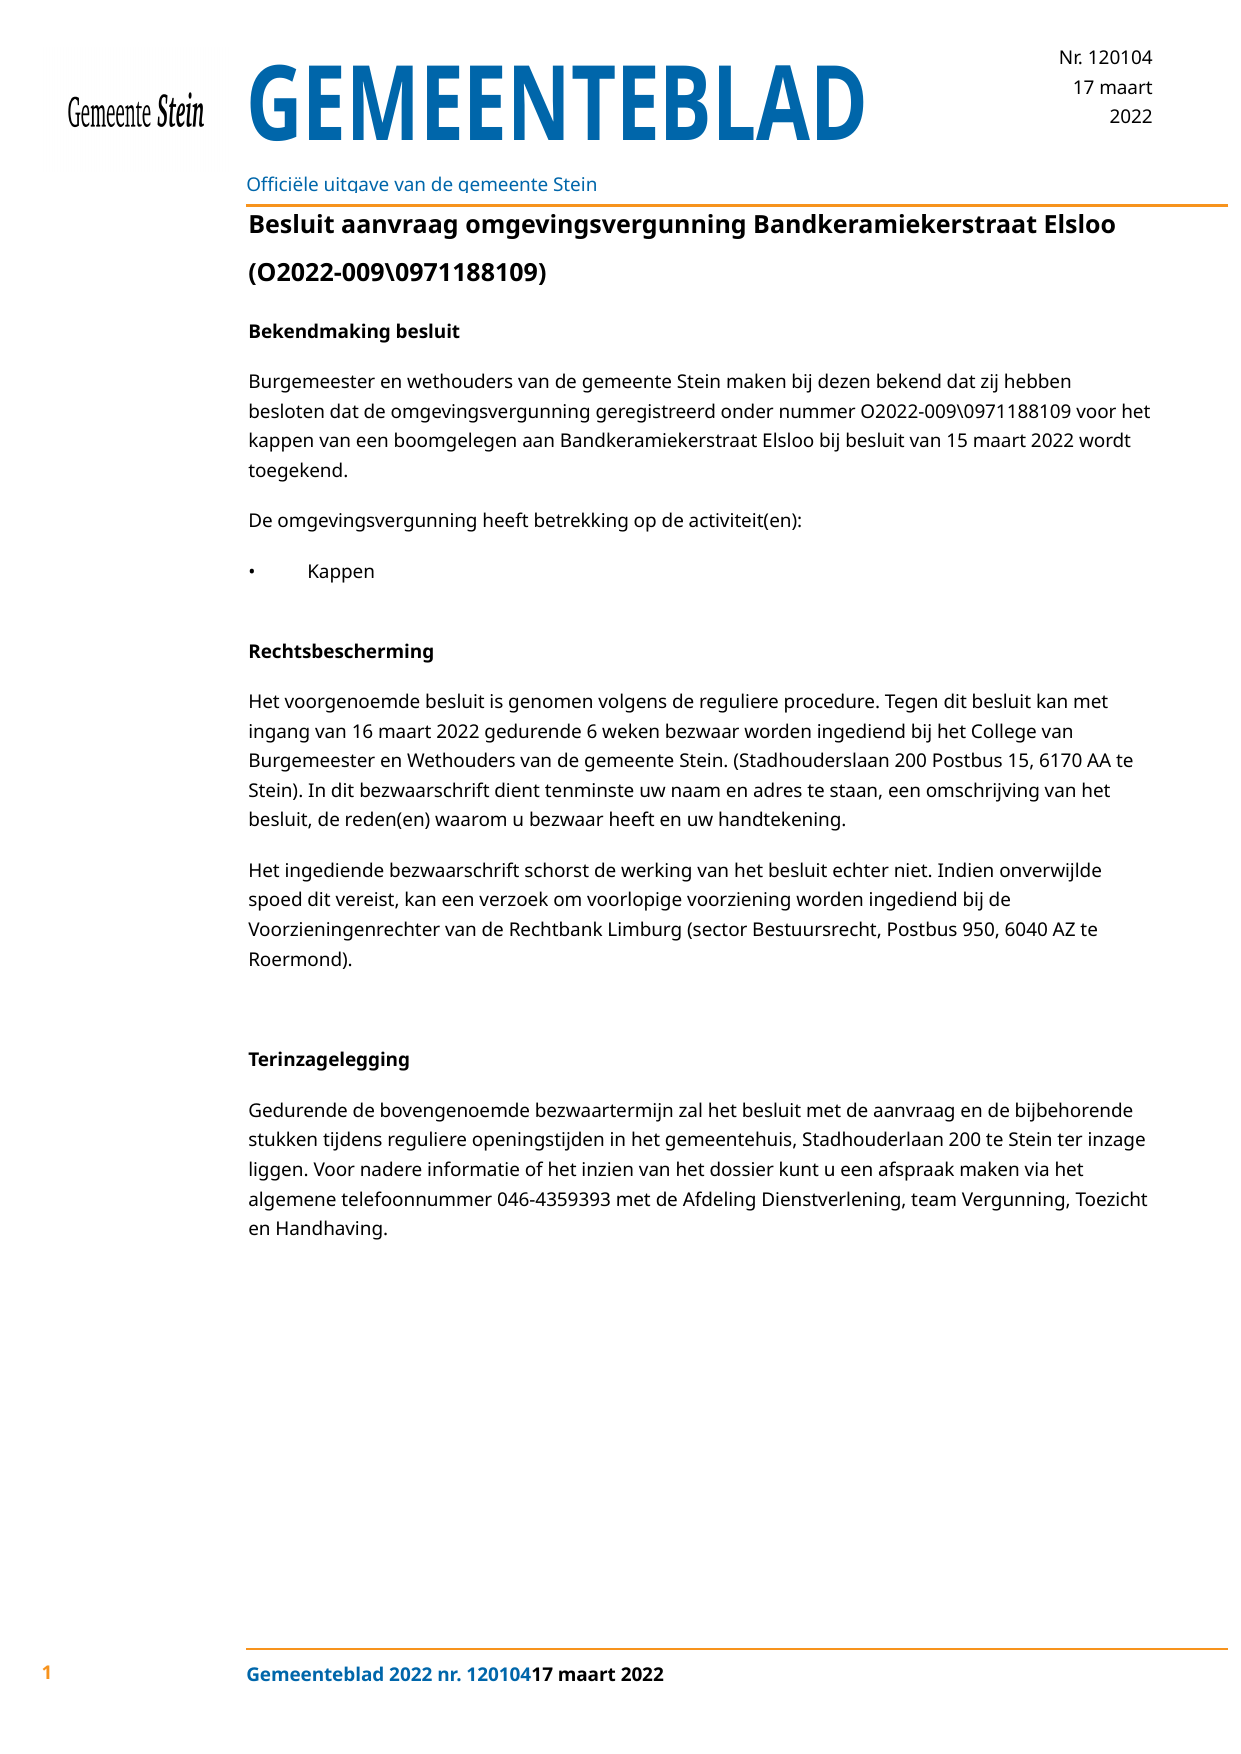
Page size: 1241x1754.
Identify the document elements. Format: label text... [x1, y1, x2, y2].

text De omgevingsvergunning heeft betrekking op de activiteit(en): [248, 507, 1152, 533]
text Gedurende de bovengenoemde bezwaartermijn zal het besluit met de aanvraag en de bijbehorende stukken tijdens reguliere openingstijden in het gemeentehuis, Stadhouderlaan 200 te Stein ter inzage liggen. Voor nadere informatie of het inzien van het dossier kunt u een afspraak maken via het algemene telefoonnummer 046-4359393 met de Afdeling Dienstverlening, team Vergunning, Toezicht en Handhaving. [248, 1097, 1152, 1241]
text Burgemeester en wethouders van de gemeente Stein maken bij dezen bekend dat zij hebben besloten dat de omgevingsvergunning geregistreerd onder nummer O2022-009\0971188109 voor het kappen van een boomgelegen aan Bandkeramiekerstraat Elsloo bij besluit van 15 maart 2022 wordt toegekend. [248, 368, 1152, 483]
text Bekendmaking besluit [248, 318, 1152, 344]
text Het voorgenoemde besluit is genomen volgens de reguliere procedure. Tegen dit besluit kan met ingang van 16 maart 2022 gedurende 6 weken bezwaar worden ingediend bij het College van Burgemeester en Wethouders van de gemeente Stein. (Stadhouderslaan 200 Postbus 15, 6170 AA te Stein). In dit bezwaarschrift dient tenminste uw naam en adres te staan, een omschrijving van het besluit, de reden(en) waarom u bezwaar heeft en uw handtekening. [248, 688, 1152, 832]
list Kappen [248, 558, 1152, 584]
picture [41, 47, 231, 172]
text Terinzagelegging [248, 1047, 1152, 1072]
text Het ingediende bezwaarschrift schorst de werking van het besluit echter niet. Indien onverwijlde spoed dit vereist, kan een verzoek om voorlopige voorziening worden ingediend bij de Voorzieningenrechter van de Rechtbank Limburg (sector Bestuursrecht, Postbus 950, 6040 AZ te Roermond). [248, 857, 1152, 972]
text Besluit aanvraag omgevingsvergunning Bandkeramiekerstraat Elsloo (O2022-009\0971188109) [248, 207, 1152, 288]
text Rechtsbescherming [248, 638, 1152, 664]
